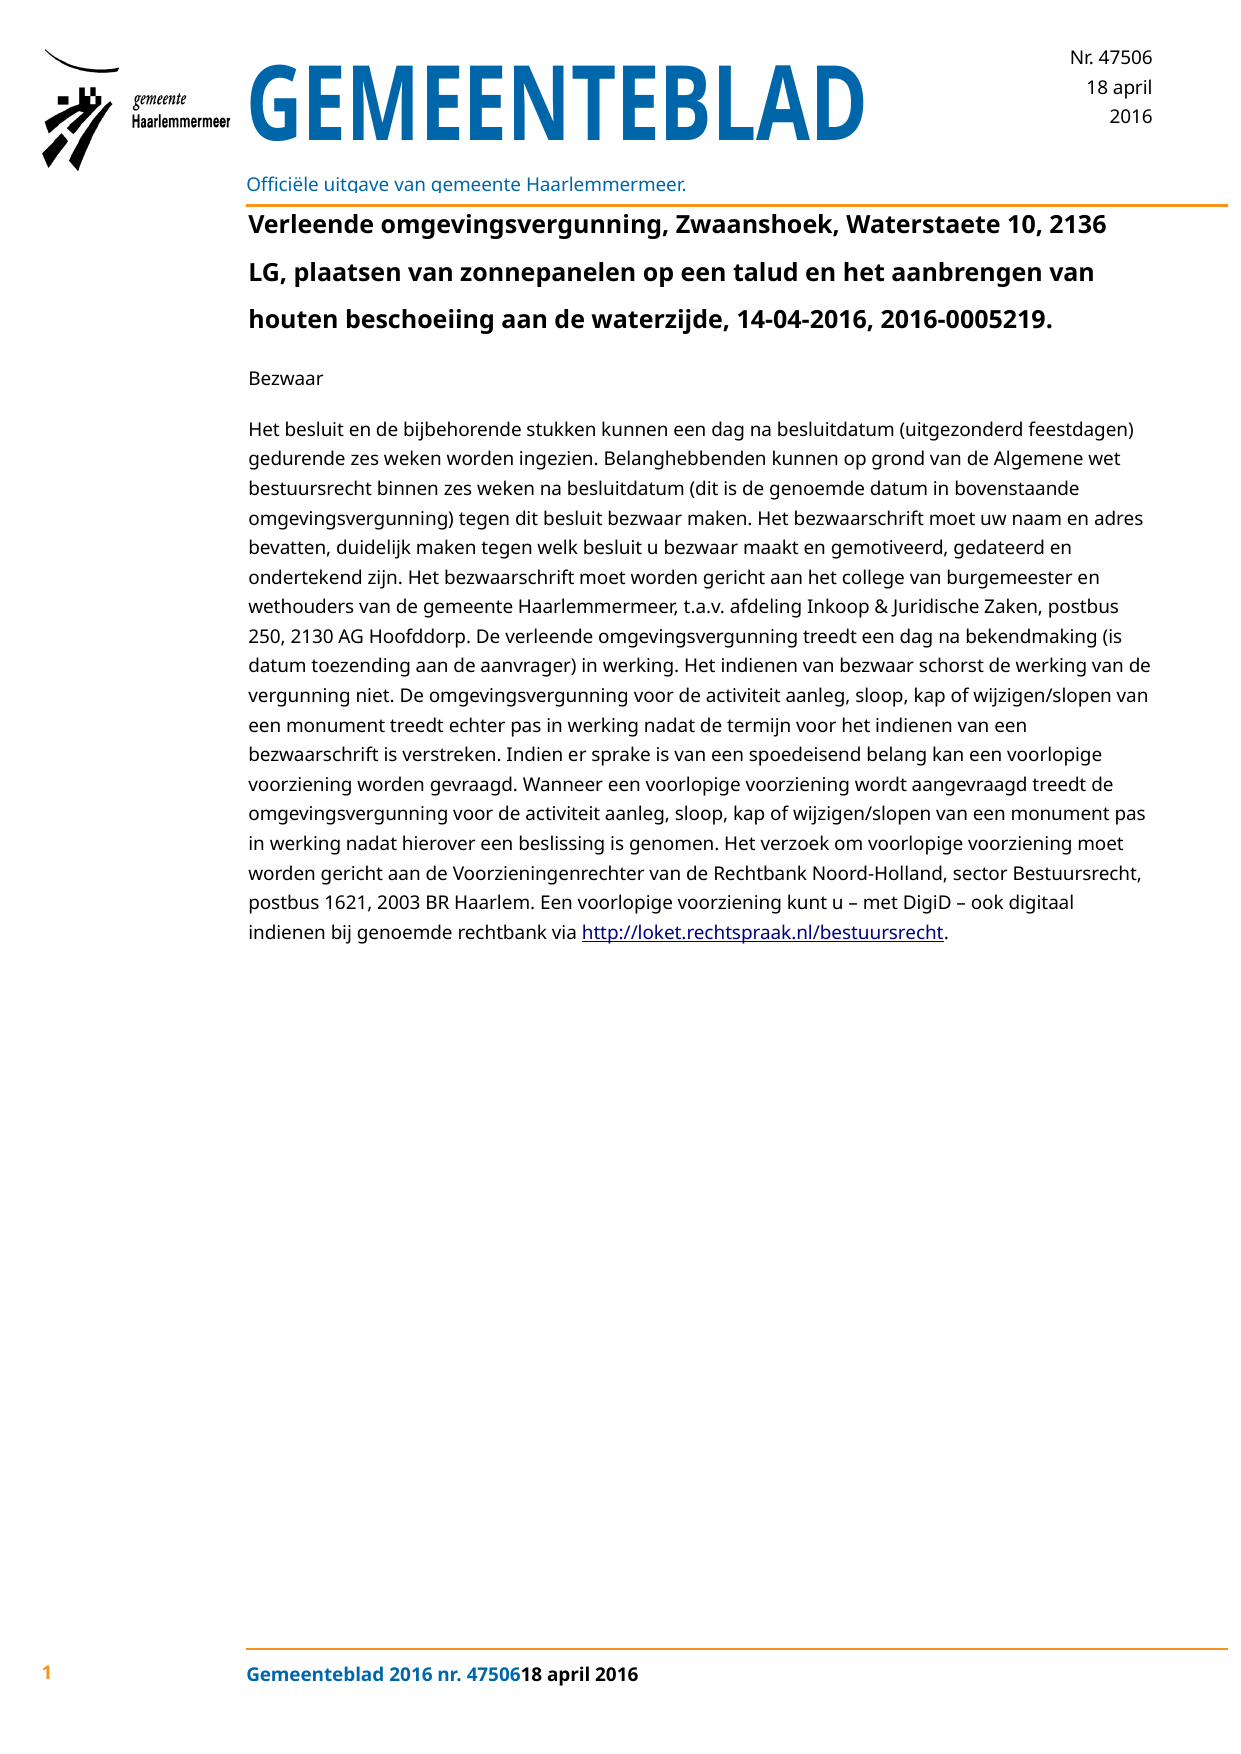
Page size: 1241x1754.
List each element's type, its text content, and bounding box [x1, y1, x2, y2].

text Het besluit en de bijbehorende stukken kunnen een dag na besluitdatum (uitgezonderd feestdagen) gedurende zes weken worden ingezien. Belanghebbenden kunnen op grond van de Algemene wet bestuursrecht binnen zes weken na besluitdatum (dit is de genoemde datum in bovenstaande omgevingsvergunning) tegen dit besluit bezwaar maken. Het bezwaarschrift moet uw naam en adres bevatten, duidelijk maken tegen welk besluit u bezwaar maakt en gemotiveerd, gedateerd en ondertekend zijn. Het bezwaarschrift moet worden gericht aan het college van burgemeester en wethouders van de gemeente Haarlemmermeer, t.a.v. afdeling Inkoop & Juridische Zaken, postbus 250, 2130 AG Hoofddorp. De verleende omgevingsvergunning treedt een dag na bekendmaking (is datum toezending aan de aanvrager) in werking. Het indienen van bezwaar schorst de werking van de vergunning niet. De omgevingsvergunning voor de activiteit aanleg, sloop, kap of wijzigen/slopen van een monument treedt echter pas in werking nadat de termijn voor het indienen van een bezwaarschrift is verstreken. Indien er sprake is van een spoedeisend belang kan een voorlopige voorziening worden gevraagd. Wanneer een voorlopige voorziening wordt aangevraagd treedt de omgevingsvergunning voor de activiteit aanleg, sloop, kap of wijzigen/slopen van een monument pas in werking nadat hierover een beslissing is genomen. Het verzoek om voorlopige voorziening moet worden gericht aan de Voorzieningenrechter van de Rechtbank Noord-Holland, sector Bestuursrecht, postbus 1621, 2003 BR Haarlem. Een voorlopige voorziening kunt u – met DigiD – ook digitaal indienen bij genoemde rechtbank via http://loket.rechtspraak.nl/bestuursrecht. [248, 416, 1152, 944]
picture [41, 47, 231, 172]
text Bezwaar [248, 366, 1152, 391]
text Verleende omgevingsvergunning, Zwaanshoek, Waterstaete 10, 2136 LG, plaatsen van zonnepanelen op een talud en het aanbrengen van houten beschoeiing aan de waterzijde, 14-04-2016, 2016-0005219. [248, 207, 1152, 336]
